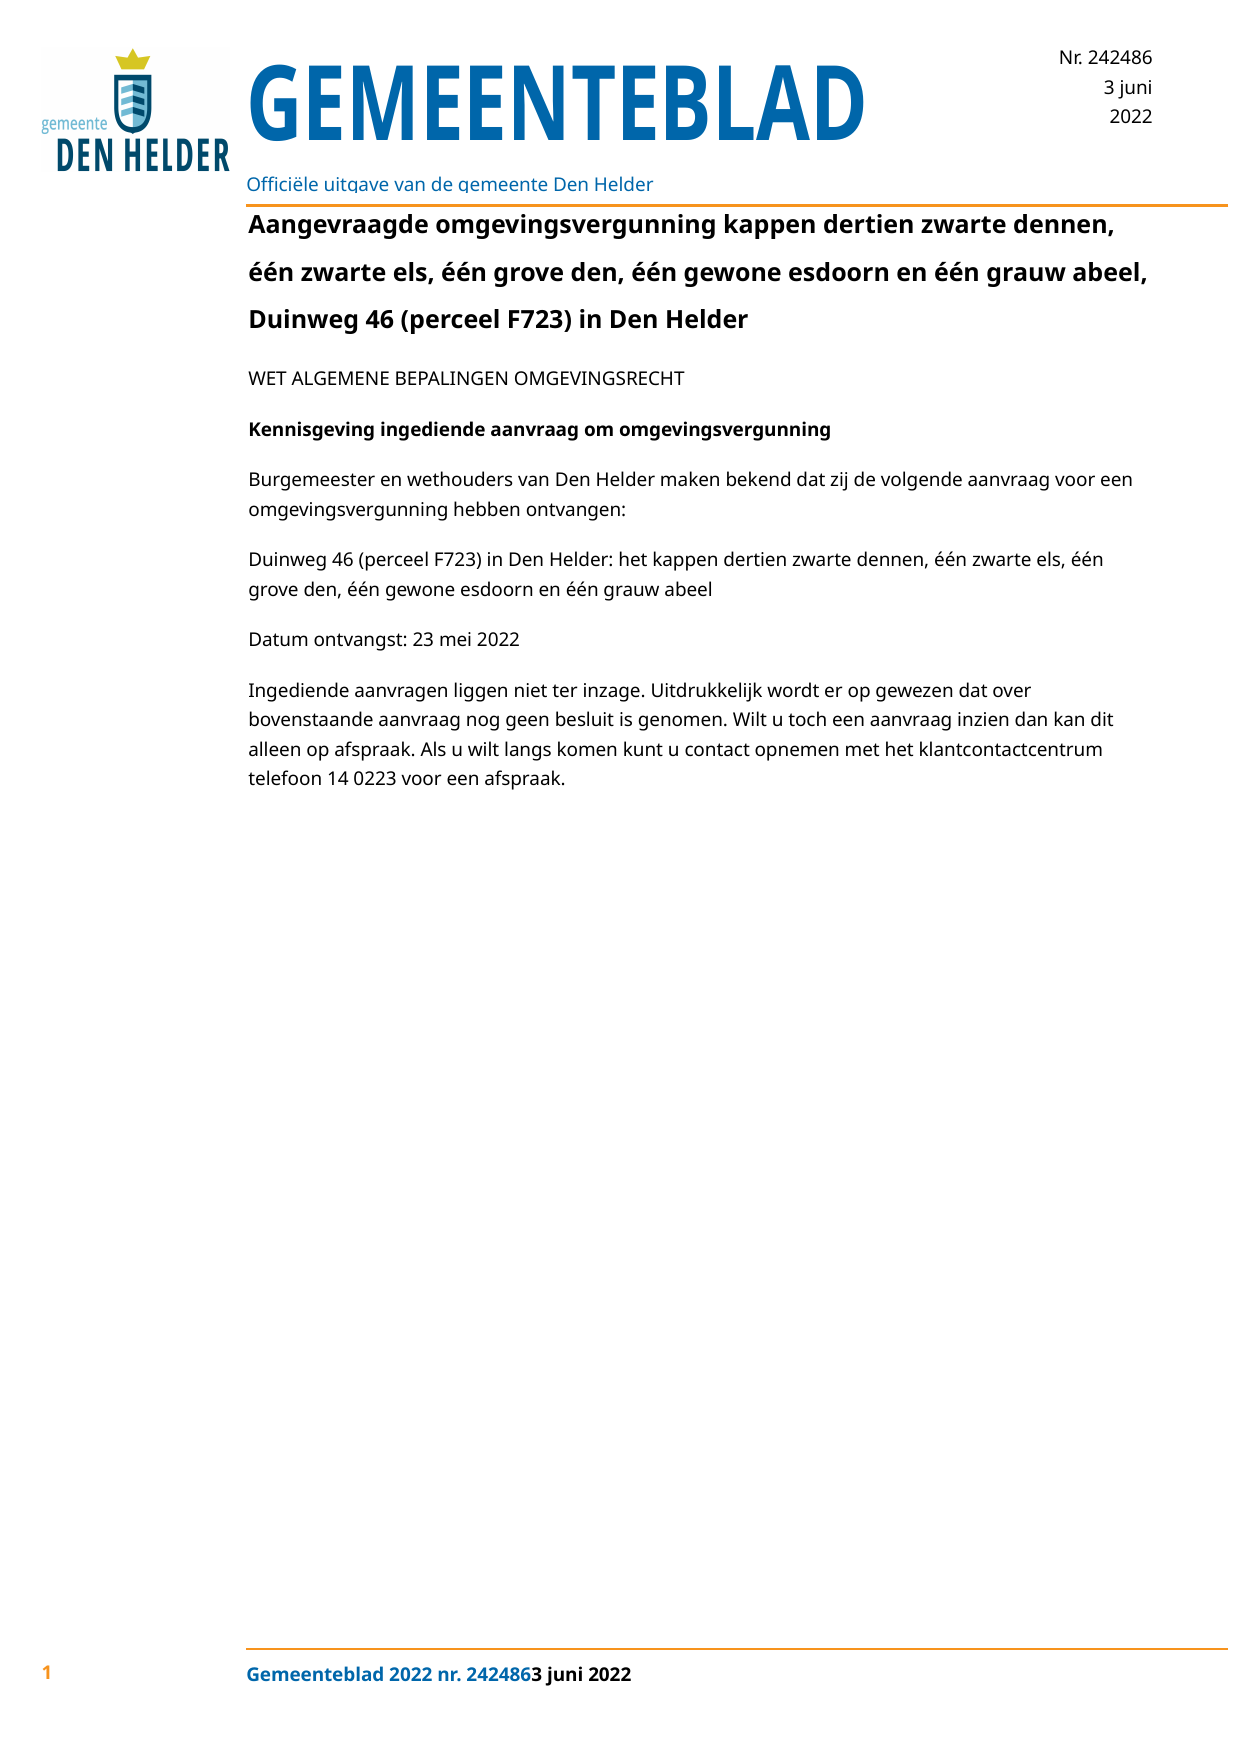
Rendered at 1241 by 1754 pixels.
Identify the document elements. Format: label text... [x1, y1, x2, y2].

text WET ALGEMENE BEPALINGEN OMGEVINGSRECHT [248, 366, 1152, 391]
picture [63, 144, 68, 165]
text Duinweg 46 (perceel F723) in Den Helder: het kappen dertien zwarte dennen, één zwarte els, één grove den, één gewone esdoorn en één grauw abeel [248, 546, 1152, 602]
text Datum ontvangst: 23 mei 2022 [248, 626, 1152, 652]
text Aangevraagde omgevingsvergunning kappen dertien zwarte dennen, één zwarte els, één grove den, één gewone esdoorn en één grauw abeel, Duinweg 46 (perceel F723) in Den Helder [248, 207, 1152, 336]
text Kennisgeving ingediende aanvraag om omgevingsvergunning [248, 416, 1152, 442]
picture [41, 47, 231, 172]
picture [100, 154, 106, 172]
text Ingediende aanvragen liggen niet ter inzage. Uitdrukkelijk wordt er op gewezen dat over bovenstaande aanvraag nog geen besluit is genomen. Wilt u toch een aanvraag inzien dan kan dit alleen op afspraak. Als u wilt langs komen kunt u contact opnemen met het klantcontactcentrum telefoon 14 0223 voor een afspraak. [248, 677, 1152, 791]
picture [182, 144, 187, 165]
text Burgemeester en wethouders van Den Helder maken bekend dat zij de volgende aanvraag voor een omgevingsvergunning hebben ontvangen: [248, 466, 1152, 522]
picture [130, 157, 135, 172]
picture [220, 160, 224, 172]
